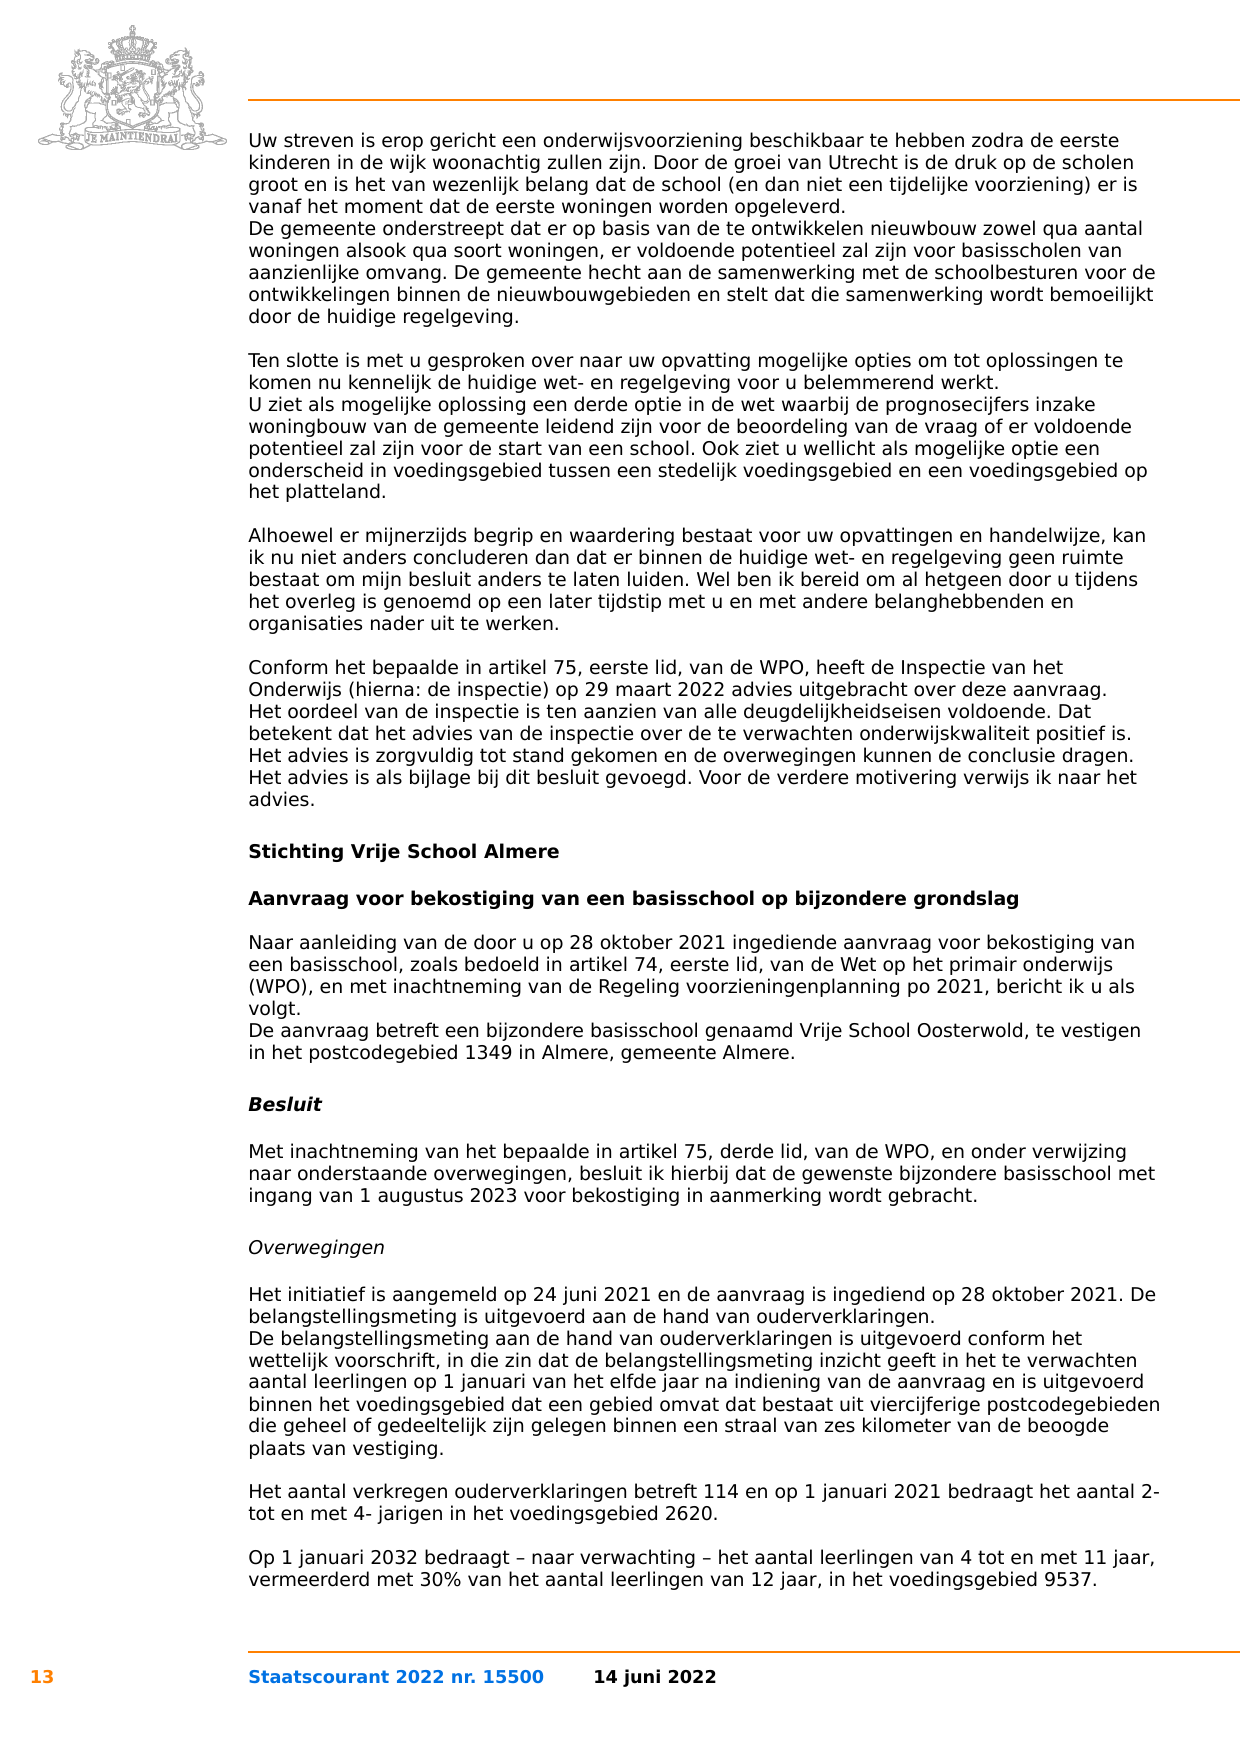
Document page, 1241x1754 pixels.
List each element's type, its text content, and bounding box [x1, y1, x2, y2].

text Op 1 januari 2032 bedraagt – naar verwachting – het aantal leerlingen van 4 tot en met 11 jaar, vermeerderd met 30% van het aantal leerlingen van 12 jaar, in het voedingsgebied 9537. [248, 1547, 1163, 1591]
picture [38, 25, 227, 150]
text De aanvraag betreft een bijzondere basisschool genaamd Vrije School Oosterwold, te vestigen in het postcodegebied 1349 in Almere, gemeente Almere. [248, 1020, 1163, 1064]
text Het advies is zorgvuldig tot stand gekomen en de overwegingen kunnen de conclusie dragen. Het advies is als bijlage bij dit besluit gevoegd. Voor de verdere motivering verwijs ik naar het advies. [248, 745, 1163, 811]
text De belangstellingsmeting aan de hand van ouderverklaringen is uitgevoerd conform het wettelijk voorschrift, in die zin dat de belangstellingsmeting inzicht geeft in het te verwachten aantal leerlingen op 1 januari van het elfde jaar na indiening van de aanvraag en is uitgevoerd binnen het voedingsgebied dat een gebied omvat dat bestaat uit viercijferige postcodegebieden die geheel of gedeeltelijk zijn gelegen binnen een straal van zes kilometer van de beoogde plaats van vestiging. [248, 1327, 1163, 1459]
text Naar aanleiding van de door u op 28 oktober 2021 ingediende aanvraag voor bekostiging van een basisschool, zoals bedoeld in artikel 74, eerste lid, van de Wet op het primair onderwijs (WPO), en met inachtneming van de Regeling voorzieningenplanning po 2021, bericht ik u als volgt. [248, 932, 1163, 1020]
text Alhoewel er mijnerzijds begrip en waardering bestaat voor uw opvattingen en handelwijze, kan ik nu niet anders concluderen dan dat er binnen de huidige wet- en regelgeving geen ruimte bestaat om mijn besluit anders te laten luiden. Wel ben ik bereid om al hetgeen door u tijdens het overleg is genoemd op een later tijdstip met u en met andere belanghebbenden en organisaties nader uit te werken. [248, 525, 1163, 635]
text Het oordeel van de inspectie is ten aanzien van alle deugdelijkheidseisen voldoende. Dat betekent dat het advies van de inspectie over de te verwachten onderwijskwaliteit positief is. [248, 701, 1163, 745]
text U ziet als mogelijke oplossing een derde optie in de wet waarbij de prognosecijfers inzake woningbouw van de gemeente leidend zijn voor de beoordeling van de vraag of er voldoende potentieel zal zijn voor de start van een school. Ook ziet u wellicht als mogelijke optie een onderscheid in voedingsgebied tussen een stedelijk voedingsgebied en een voedingsgebied op het platteland. [248, 393, 1163, 503]
text Het initiatief is aangemeld op 24 juni 2021 en de aanvraag is ingediend op 28 oktober 2021. De belangstellingsmeting is uitgevoerd aan de hand van ouderverklaringen. [248, 1283, 1163, 1327]
text De gemeente onderstreept dat er op basis van de te ontwikkelen nieuwbouw zowel qua aantal woningen alsook qua soort woningen, er voldoende potentieel zal zijn voor basisscholen van aanzienlijke omvang. De gemeente hecht aan de samenwerking met de schoolbesturen voor de ontwikkelingen binnen de nieuwbouwgebieden en stelt dat die samenwerking wordt bemoeilijkt door de huidige regelgeving. [248, 218, 1163, 328]
text Uw streven is erop gericht een onderwijsvoorziening beschikbaar te hebben zodra de eerste kinderen in de wijk woonachtig zullen zijn. Door de groei van Utrecht is de druk op de scholen groot en is het van wezenlijk belang dat de school (en dan niet een tijdelijke voorziening) er is vanaf het moment dat de eerste woningen worden opgeleverd. [248, 130, 1163, 218]
text Ten slotte is met u gesproken over naar uw opvatting mogelijke opties om tot oplossingen te komen nu kennelijk de huidige wet- en regelgeving voor u belemmerend werkt. [248, 349, 1163, 393]
text Conform het bepaalde in artikel 75, eerste lid, van de WPO, heeft de Inspectie van het Onderwijs (hierna: de inspectie) op 29 maart 2022 advies uitgebracht over deze aanvraag. [248, 657, 1163, 701]
text Het aantal verkregen ouderverklaringen betreft 114 en op 1 januari 2021 bedraagt het aantal 2- tot en met 4- jarigen in het voedingsgebied 2620. [248, 1481, 1163, 1525]
text Aanvraag voor bekostiging van een basisschool op bijzondere grondslag [248, 888, 1163, 910]
subtitle Besluit [248, 1094, 1163, 1116]
subtitle Overwegingen [248, 1237, 1163, 1258]
text Met inachtneming van het bepaalde in artikel 75, derde lid, van de WPO, en onder verwijzing naar onderstaande overwegingen, besluit ik hierbij dat de gewenste bijzondere basisschool met ingang van 1 augustus 2023 voor bekostiging in aanmerking wordt gebracht. [248, 1141, 1163, 1207]
subtitle Stichting Vrije School Almere [248, 841, 1163, 863]
